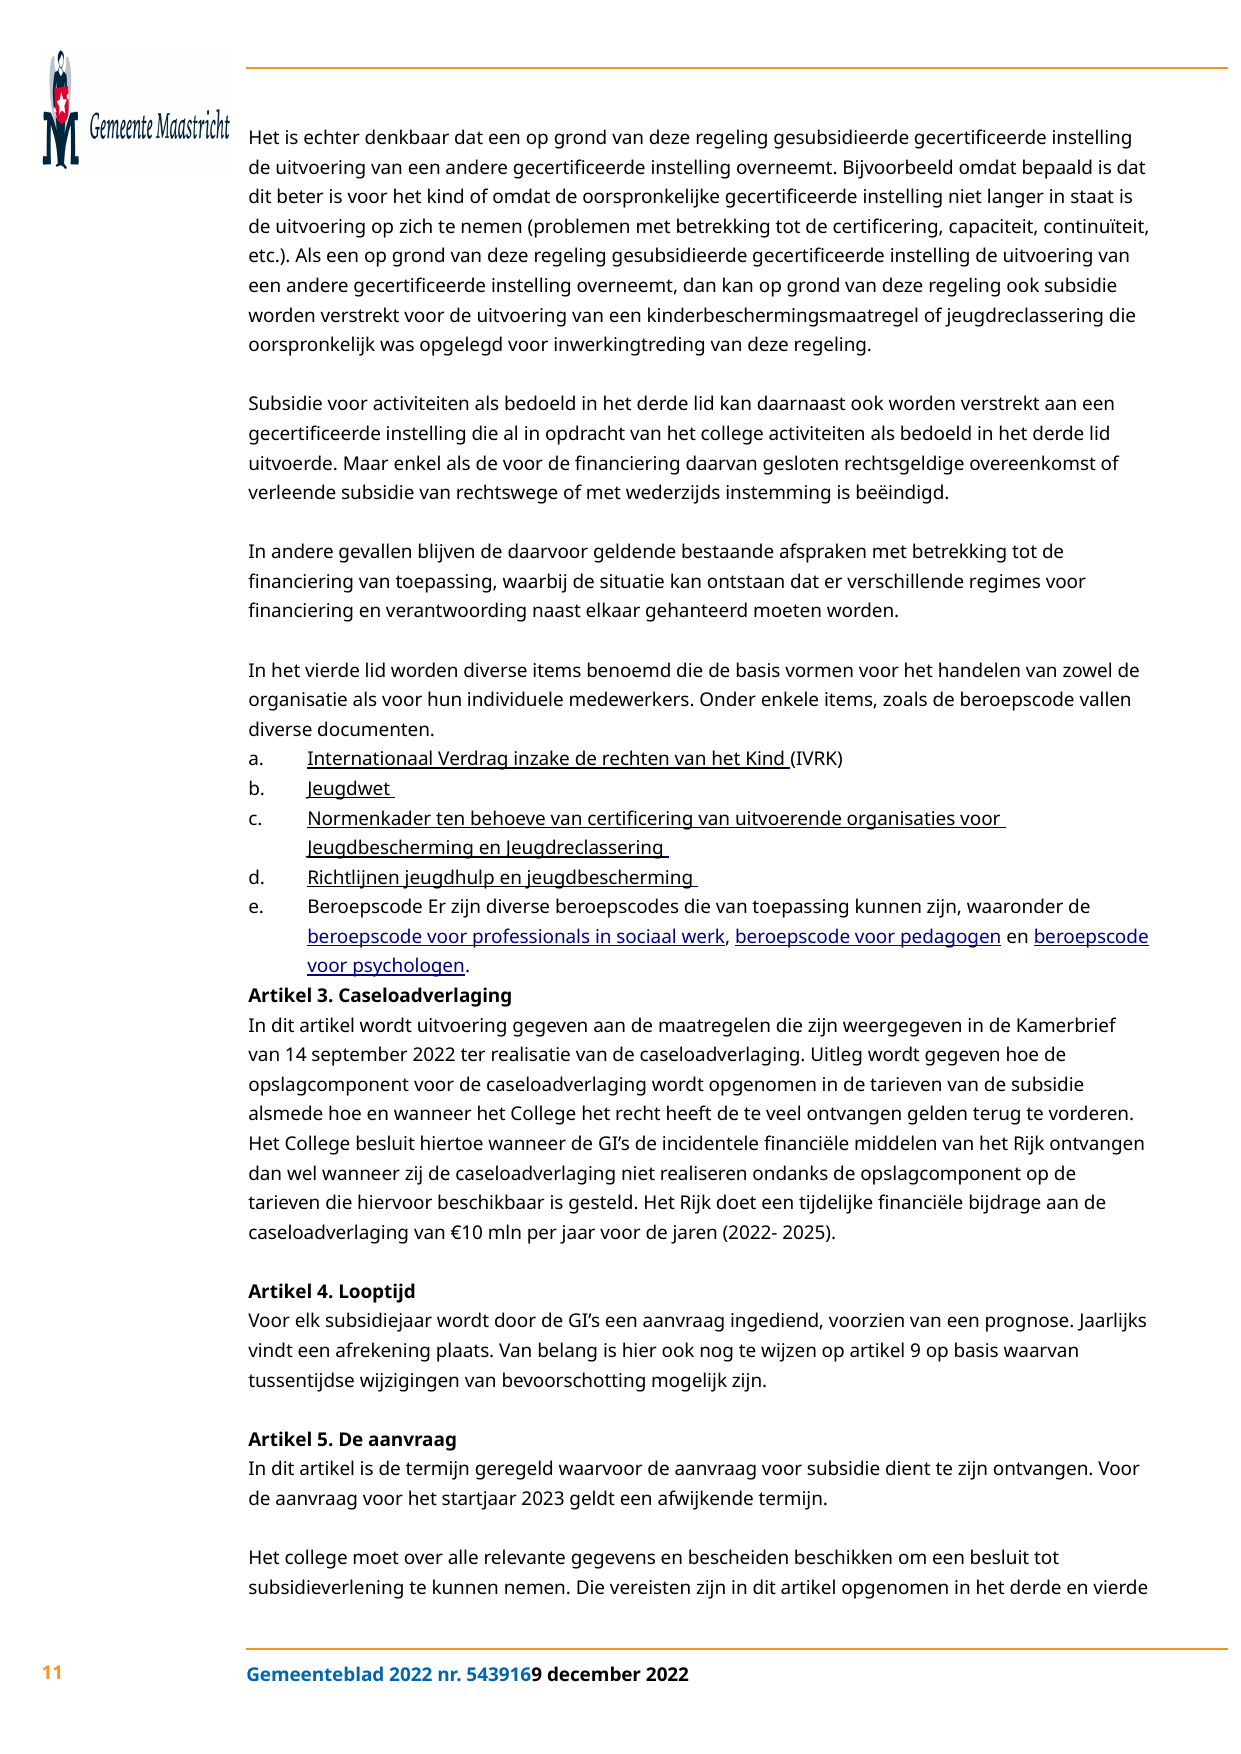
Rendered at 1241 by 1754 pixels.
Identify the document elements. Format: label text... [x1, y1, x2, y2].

text Artikel 3. Caseloadverlaging [248, 982, 1152, 1008]
list Beroepscode Er zijn diverse beroepscodes die van toepassing kunnen zijn, waaronder de beroepscode voor professionals in sociaal werk, beroepscode voor pedagogen en beroepscode voor psychologen. [248, 893, 1152, 978]
text Artikel 4. Looptijd [248, 1278, 1152, 1304]
list Normenkader ten behoeve van certificering van uitvoerende organisaties voor Jeugdbescherming en Jeugdreclassering [248, 805, 1152, 860]
text Subsidie voor activiteiten als bedoeld in het derde lid kan daarnaast ook worden verstrekt aan een gecertificeerde instelling die al in opdracht van het college activiteiten als bedoeld in het derde lid uitvoerde. Maar enkel als de voor de financiering daarvan gesloten rechtsgeldige overeenkomst of verleende subsidie van rechtswege of met wederzijds instemming is beëindigd. [248, 391, 1152, 505]
text In dit artikel wordt uitvoering gegeven aan de maatregelen die zijn weergegeven in de Kamerbrief van 14 september 2022 ter realisatie van de caseloadverlaging. Uitleg wordt gegeven hoe de opslagcomponent voor de caseloadverlaging wordt opgenomen in de tarieven van de subsidie alsmede hoe en wanneer het College het recht heeft de te veel ontvangen gelden terug te vorderen. Het College besluit hiertoe wanneer de GI’s de incidentele financiële middelen van het Rijk ontvangen dan wel wanneer zij de caseloadverlaging niet realiseren ondanks de opslagcomponent op de tarieven die hiervoor beschikbaar is gesteld. Het Rijk doet een tijdelijke financiële bijdrage aan de caseloadverlaging van €10 mln per jaar voor de jaren (2022- 2025). [248, 1012, 1152, 1245]
list Richtlijnen jeugdhulp en jeugdbescherming [248, 864, 1152, 890]
text In dit artikel is de termijn geregeld waarvoor de aanvraag voor subsidie dient te zijn ontvangen. Voor de aanvraag voor het startjaar 2023 geldt een afwijkende termijn. [248, 1456, 1152, 1511]
text Artikel 5. De aanvraag [248, 1426, 1152, 1452]
list Internationaal Verdrag inzake de rechten van het Kind (IVRK) [248, 746, 1152, 771]
text In andere gevallen blijven de daarvoor geldende bestaande afspraken met betrekking tot de financiering van toepassing, waarbij de situatie kan ontstaan dat er verschillende regimes voor financiering en verantwoording naast elkaar gehanteerd moeten worden. [248, 538, 1152, 623]
text Voor elk subsidiejaar wordt door de GI’s een aanvraag ingediend, voorzien van een prognose. Jaarlijks vindt een afrekening plaats. Van belang is hier ook nog te wijzen op artikel 9 op basis waarvan tussentijdse wijzigingen van bevoorschotting mogelijk zijn. [248, 1308, 1152, 1393]
text Het college moet over alle relevante gegevens en bescheiden beschikken om een besluit tot subsidieverlening te kunnen nemen. Die vereisten zijn in dit artikel opgenomen in het derde en vierde [248, 1544, 1152, 1600]
text Het is echter denkbaar dat een op grond van deze regeling gesubsidieerde gecertificeerde instelling de uitvoering van een andere gecertificeerde instelling overneemt. Bijvoorbeeld omdat bepaald is dat dit beter is voor het kind of omdat de oorspronkelijke gecertificeerde instelling niet langer in staat is de uitvoering op zich te nemen (problemen met betrekking tot de certificering, capaciteit, continuïteit, etc.). Als een op grond van deze regeling gesubsidieerde gecertificeerde instelling de uitvoering van een andere gecertificeerde instelling overneemt, dan kan op grond van deze regeling ook subsidie worden verstrekt voor de uitvoering van een kinderbeschermingsmaatregel of jeugdreclassering die oorspronkelijk was opgelegd voor inwerkingtreding van deze regeling. [248, 124, 1152, 357]
text In het vierde lid worden diverse items benoemd die de basis vormen voor het handelen van zowel de organisatie als voor hun individuele medewerkers. Onder enkele items, zoals de beroepscode vallen diverse documenten. [248, 657, 1152, 742]
picture [41, 47, 231, 172]
list Jeugdwet [248, 775, 1152, 801]
